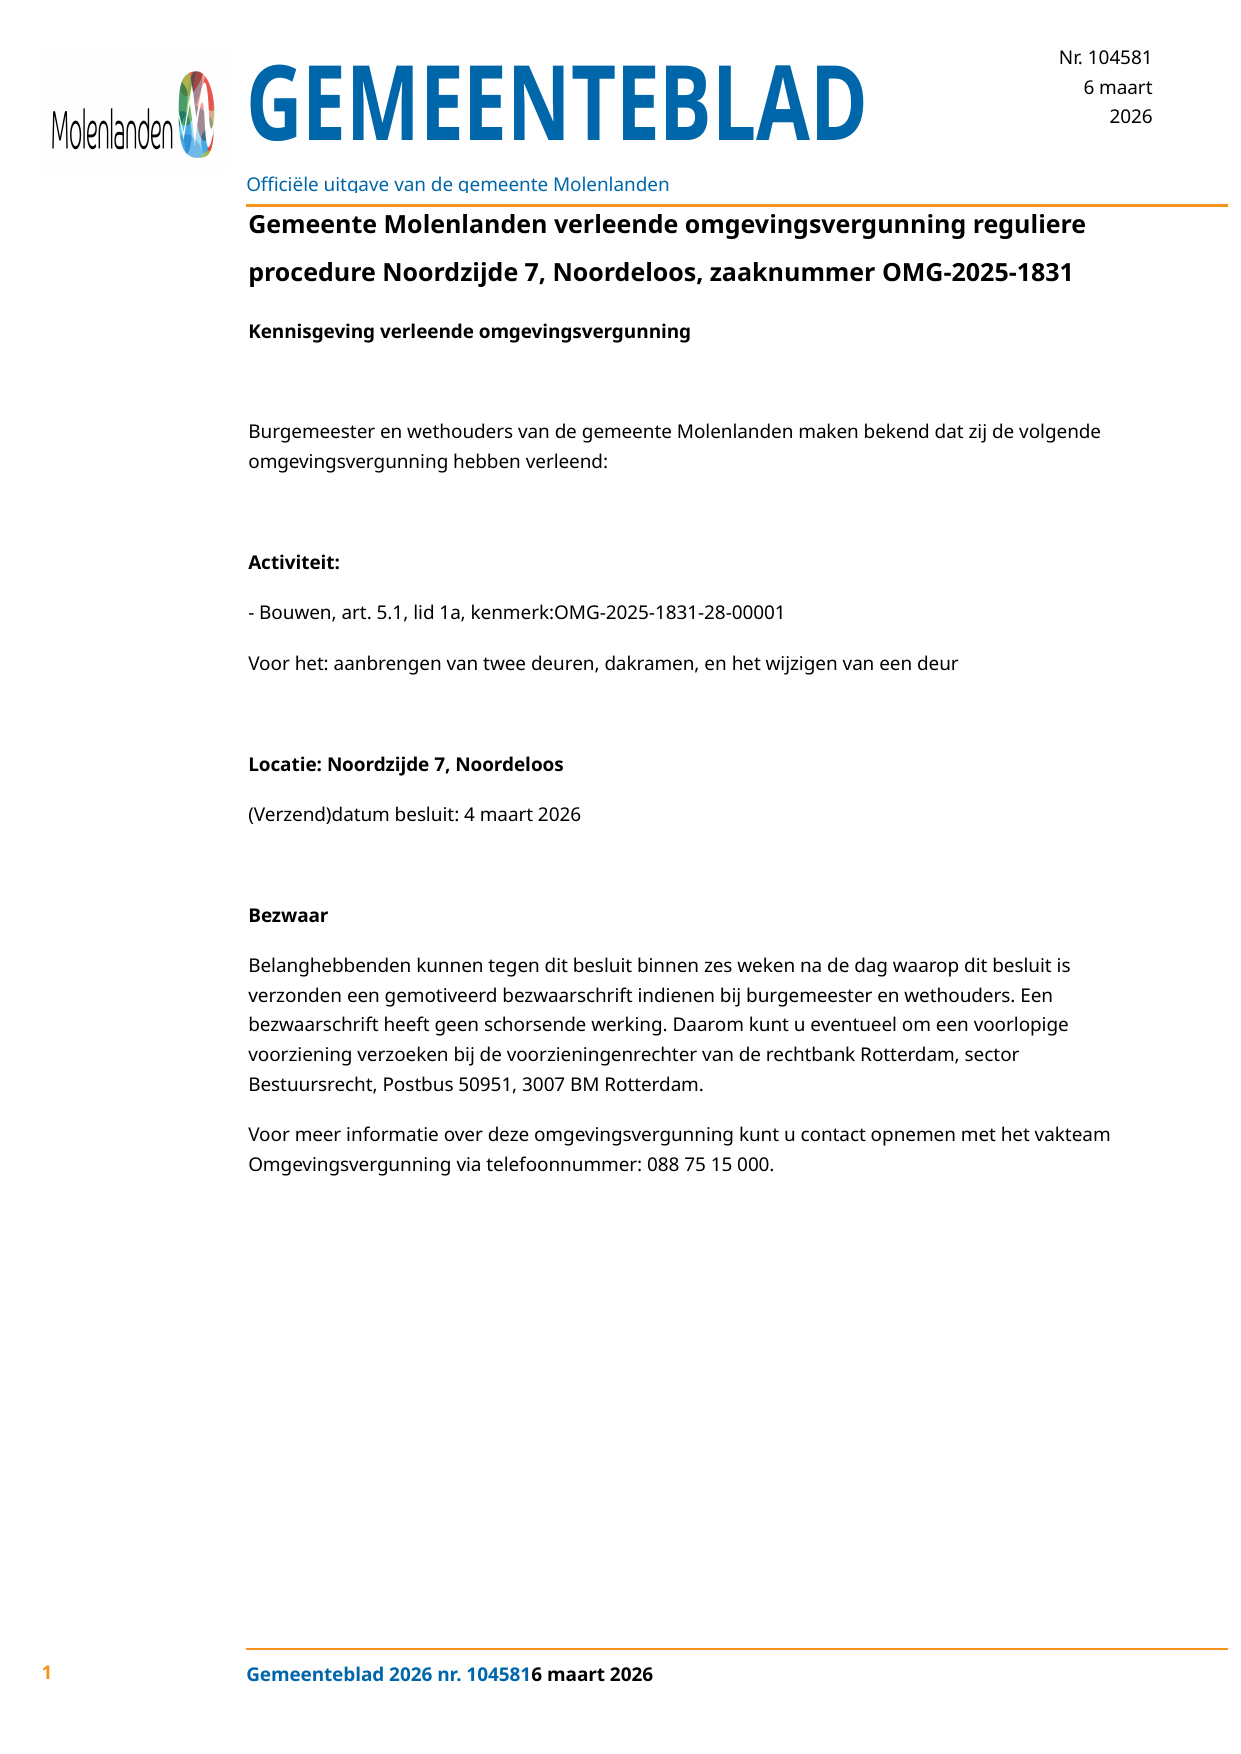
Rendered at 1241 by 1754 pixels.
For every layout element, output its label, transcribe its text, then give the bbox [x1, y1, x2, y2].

text Locatie: Noordzijde 7, Noordeloos [248, 751, 1152, 777]
text Bezwaar [248, 902, 1152, 928]
text (Verzend)datum besluit: 4 maart 2026 [248, 801, 1152, 827]
text Belanghebbenden kunnen tegen dit besluit binnen zes weken na de dag waarop dit besluit is verzonden een gemotiveerd bezwaarschrift indienen bij burgemeester en wethouders. Een bezwaarschrift heeft geen schorsende werking. Daarom kunt u eventueel om een voorlopige voorziening verzoeken bij de voorzieningenrechter van de rechtbank Rotterdam, sector Bestuursrecht, Postbus 50951, 3007 BM Rotterdam. [248, 952, 1152, 1097]
text Burgemeester en wethouders van de gemeente Molenlanden maken bekend dat zij de volgende omgevingsvergunning hebben verleend: [248, 419, 1152, 474]
text Activiteit: [248, 549, 1152, 575]
picture [41, 47, 231, 172]
text Voor meer informatie over deze omgevingsvergunning kunt u contact opnemen met het vakteam Omgevingsvergunning via telefoonnummer: 088 75 15 000. [248, 1121, 1152, 1177]
text Gemeente Molenlanden verleende omgevingsvergunning reguliere procedure Noordzijde 7, Noordeloos, zaaknummer OMG-2025-1831 [248, 207, 1152, 288]
text - Bouwen, art. 5.1, lid 1a, kenmerk:OMG-2025-1831-28-00001 [248, 599, 1152, 625]
text Voor het: aanbrengen van twee deuren, dakramen, en het wijzigen van een deur [248, 650, 1152, 676]
text Kennisgeving verleende omgevingsvergunning [248, 318, 1152, 344]
